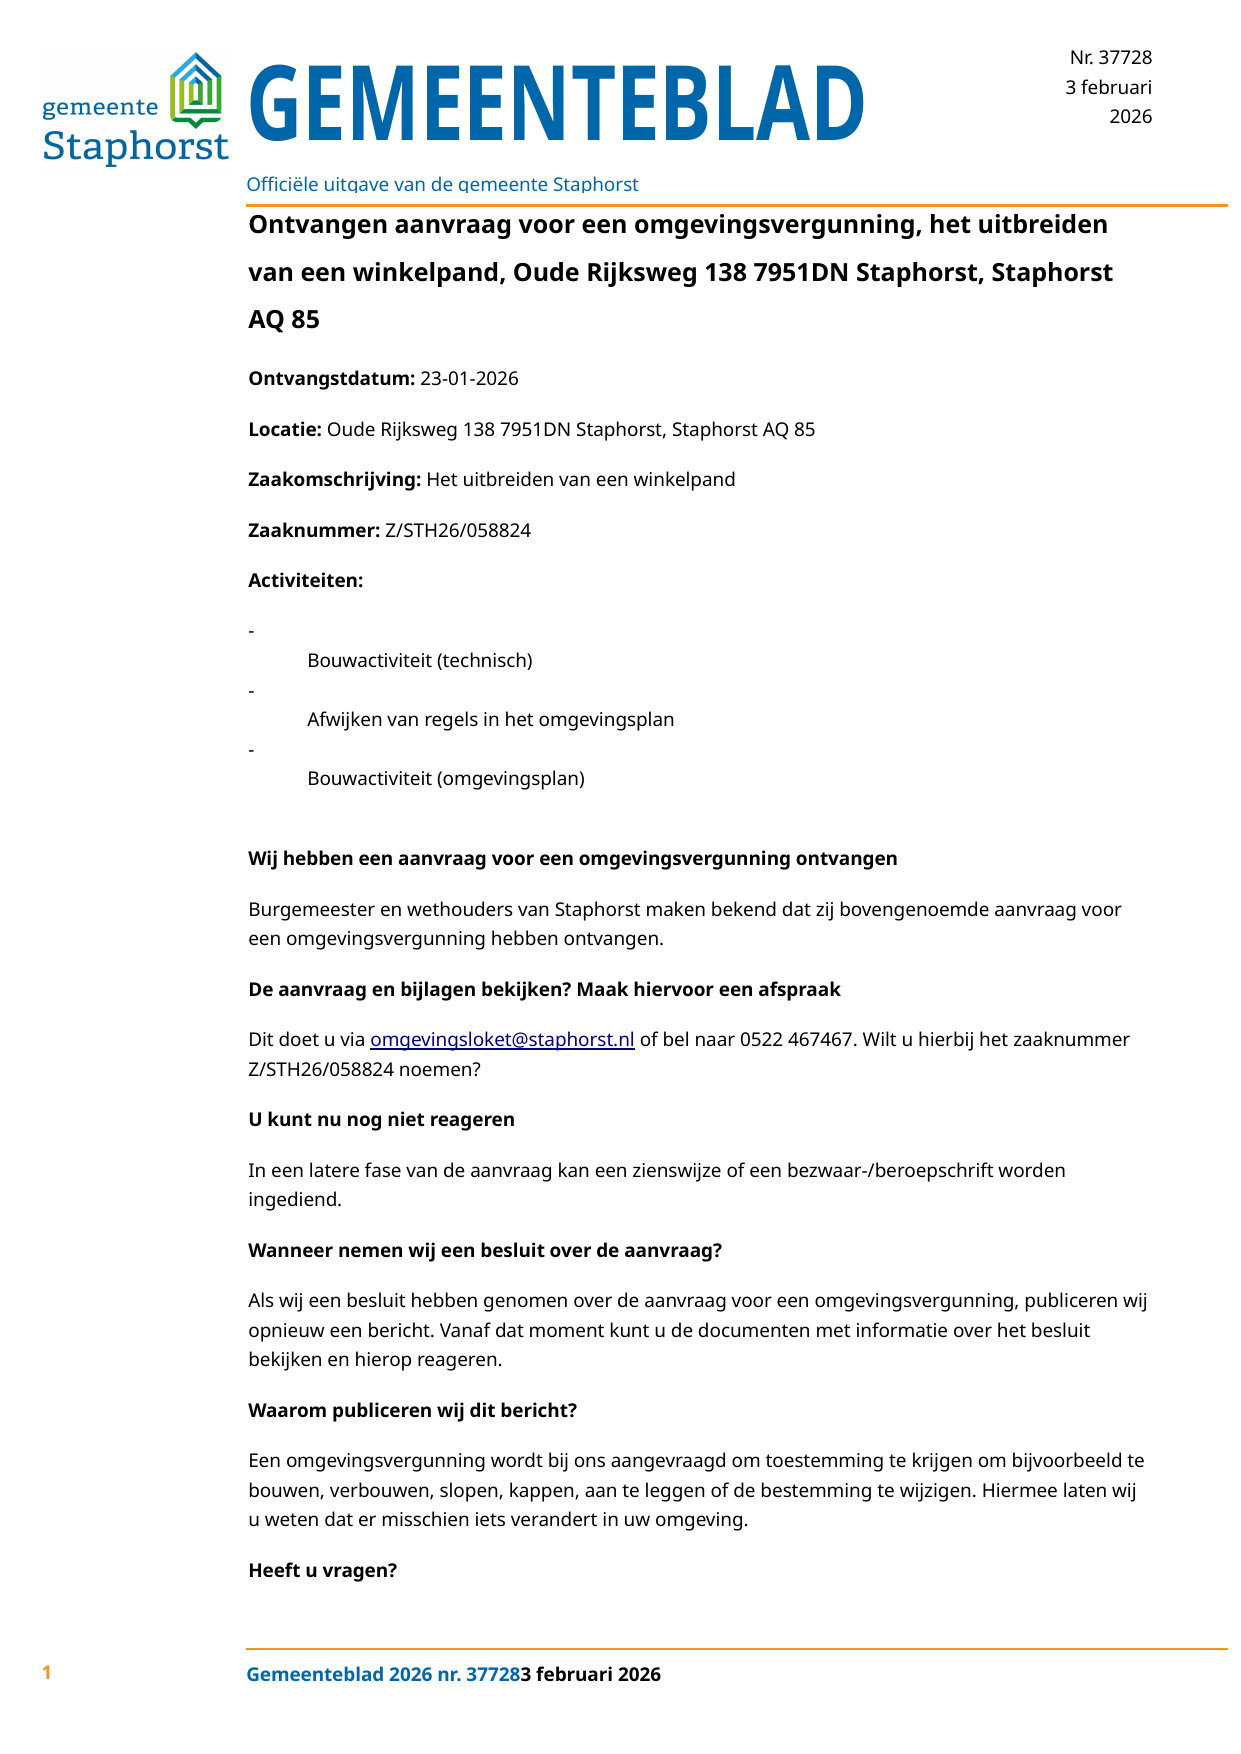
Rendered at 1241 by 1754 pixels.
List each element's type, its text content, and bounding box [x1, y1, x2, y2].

text Activiteiten: [248, 567, 1152, 593]
text Waarom publiceren wij dit bericht? [248, 1397, 1152, 1422]
text Ontvangstdatum: 23-01-2026 [248, 366, 1152, 391]
text In een latere fase van de aanvraag kan een zienswijze of een bezwaar-/beroepschrift worden ingediend. [248, 1157, 1152, 1212]
text Burgemeester en wethouders van Staphorst maken bekend dat zij bovengenoemde aanvraag voor een omgevingsvergunning hebben ontvangen. [248, 896, 1152, 951]
text Ontvangen aanvraag voor een omgevingsvergunning, het uitbreiden van een winkelpand, Oude Rijksweg 138 7951DN Staphorst, Staphorst AQ 85 [248, 207, 1152, 336]
text Zaakomschrijving: Het uitbreiden van een winkelpand [248, 466, 1152, 492]
text Een omgevingsvergunning wordt bij ons aangevraagd om toestemming te krijgen om bijvoorbeeld te bouwen, verbouwen, slopen, kappen, aan te leggen of de bestemming te wijzigen. Hiermee laten wij u weten dat er misschien iets verandert in uw omgeving. [248, 1447, 1152, 1532]
text Zaaknummer: Z/STH26/058824 [248, 517, 1152, 542]
text Heeft u vragen? [248, 1557, 1152, 1582]
picture [41, 47, 231, 172]
text De aanvraag en bijlagen bekijken? Maak hiervoor een afspraak [248, 976, 1152, 1002]
list Bouwactiviteit (technisch) [248, 647, 1152, 673]
text Locatie: Oude Rijksweg 138 7951DN Staphorst, Staphorst AQ 85 [248, 416, 1152, 442]
text Wanneer nemen wij een besluit over de aanvraag? [248, 1237, 1152, 1262]
text Wij hebben een aanvraag voor een omgevingsvergunning ontvangen [248, 846, 1152, 871]
list Bouwactiviteit (omgevingsplan) [248, 766, 1152, 791]
text U kunt nu nog niet reageren [248, 1106, 1152, 1132]
text Als wij een besluit hebben genomen over de aanvraag voor een omgevingsvergunning, publiceren wij opnieuw een bericht. Vanaf dat moment kunt u de documenten met informatie over het besluit bekijken en hierop reageren. [248, 1287, 1152, 1372]
text Dit doet u via omgevingsloket@staphorst.nl of bel naar 0522 467467. Wilt u hierbij het zaaknummer Z/STH26/058824 noemen? [248, 1026, 1152, 1082]
list Afwijken van regels in het omgevingsplan [248, 706, 1152, 732]
